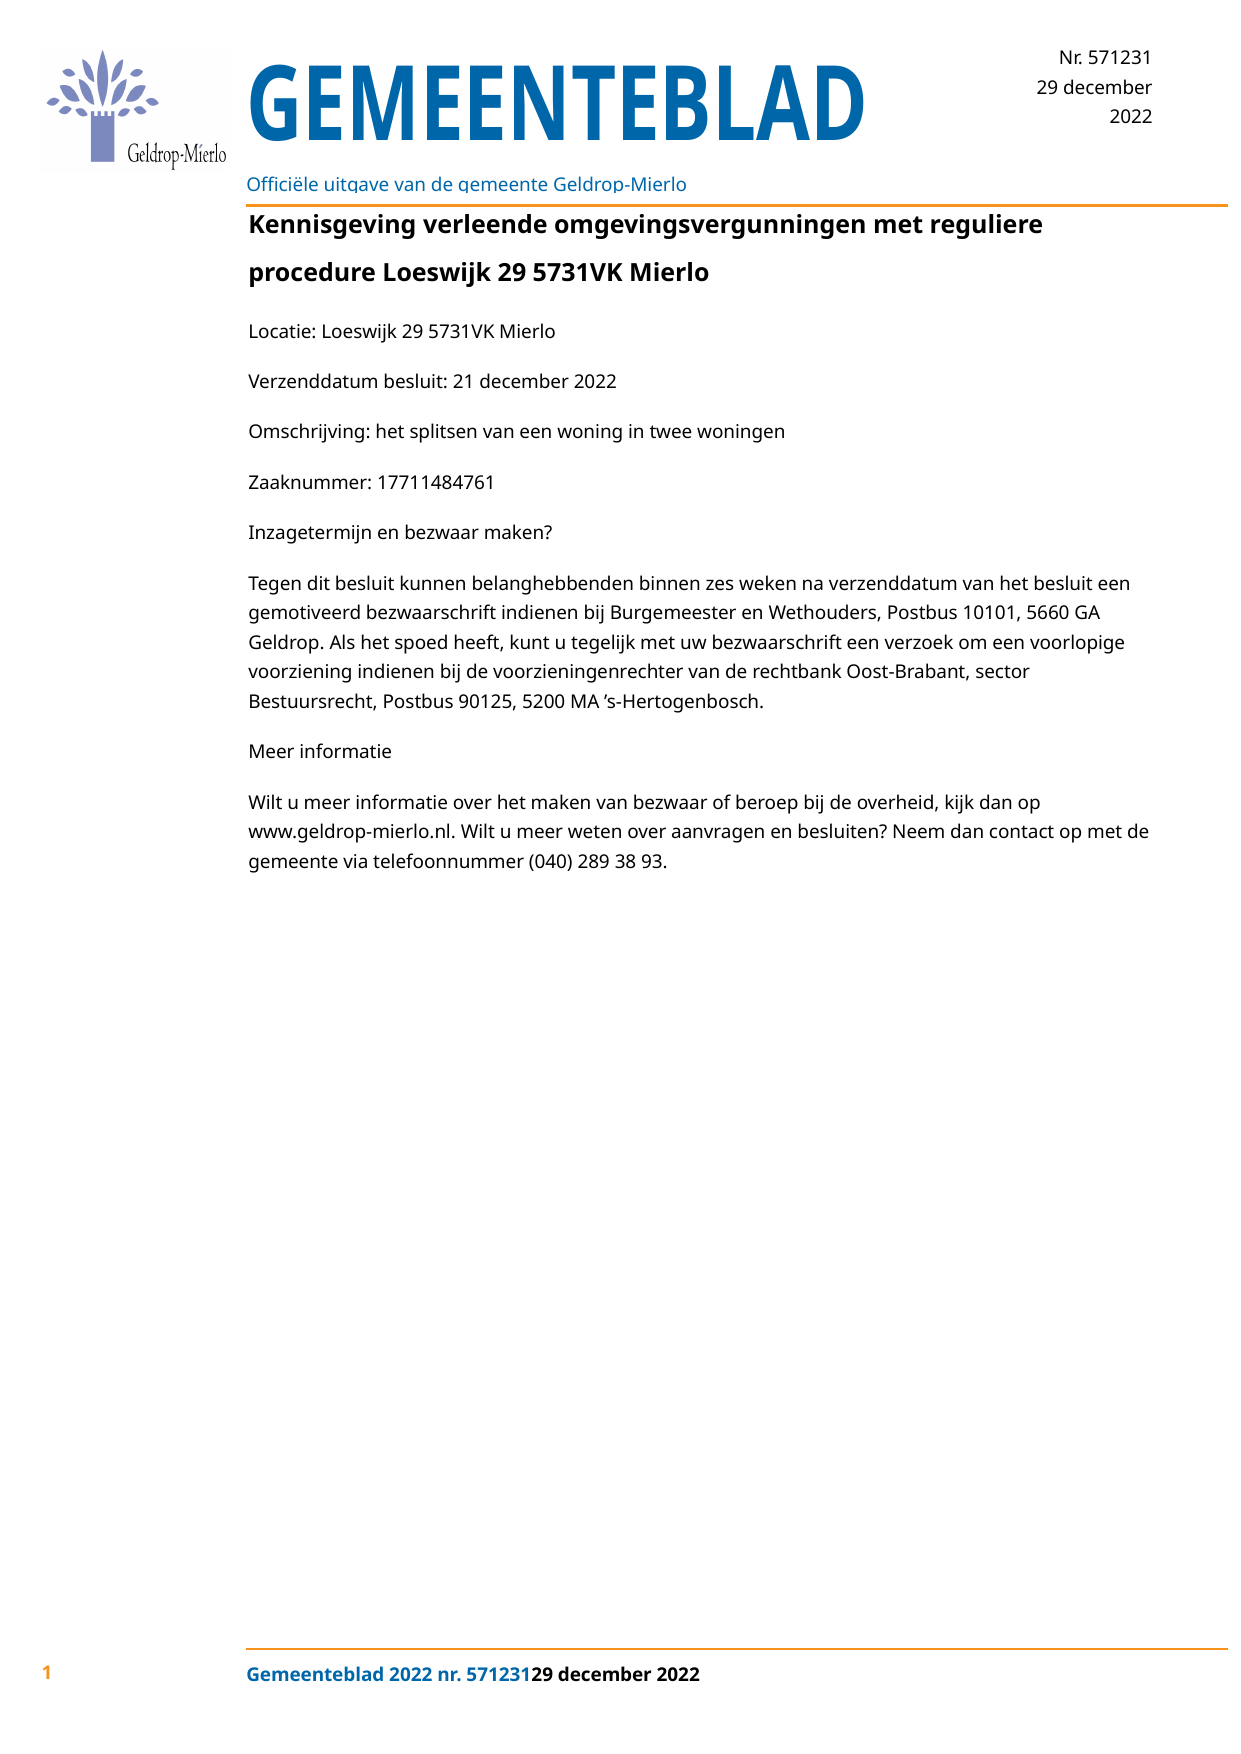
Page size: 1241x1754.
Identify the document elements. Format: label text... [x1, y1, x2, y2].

text Zaaknummer: 17711484761 [248, 469, 1152, 495]
text Omschrijving: het splitsen van een woning in twee woningen [248, 419, 1152, 444]
text Wilt u meer informatie over het maken van bezwaar of beroep bij de overheid, kijk dan op www.geldrop-mierlo.nl. Wilt u meer weten over aanvragen en besluiten? Neem dan contact op met de gemeente via telefoonnummer (040) 289 38 93. [248, 789, 1152, 874]
text Tegen dit besluit kunnen belanghebbenden binnen zes weken na verzenddatum van het besluit een gemotiveerd bezwaarschrift indienen bij Burgemeester en Wethouders, Postbus 10101, 5660 GA Geldrop. Als het spoed heeft, kunt u tegelijk met uw bezwaarschrift een verzoek om een voorlopige voorziening indienen bij de voorzieningenrechter van de rechtbank Oost-Brabant, sector Bestuursrecht, Postbus 90125, 5200 MA ’s-Hertogenbosch. [248, 570, 1152, 714]
text Locatie: Loeswijk 29 5731VK Mierlo [248, 318, 1152, 344]
text Kennisgeving verleende omgevingsvergunningen met reguliere procedure Loeswijk 29 5731VK Mierlo [248, 207, 1152, 288]
picture [41, 47, 231, 172]
text Meer informatie [248, 739, 1152, 764]
text Inzagetermijn en bezwaar maken? [248, 519, 1152, 545]
text Verzenddatum besluit: 21 december 2022 [248, 368, 1152, 394]
